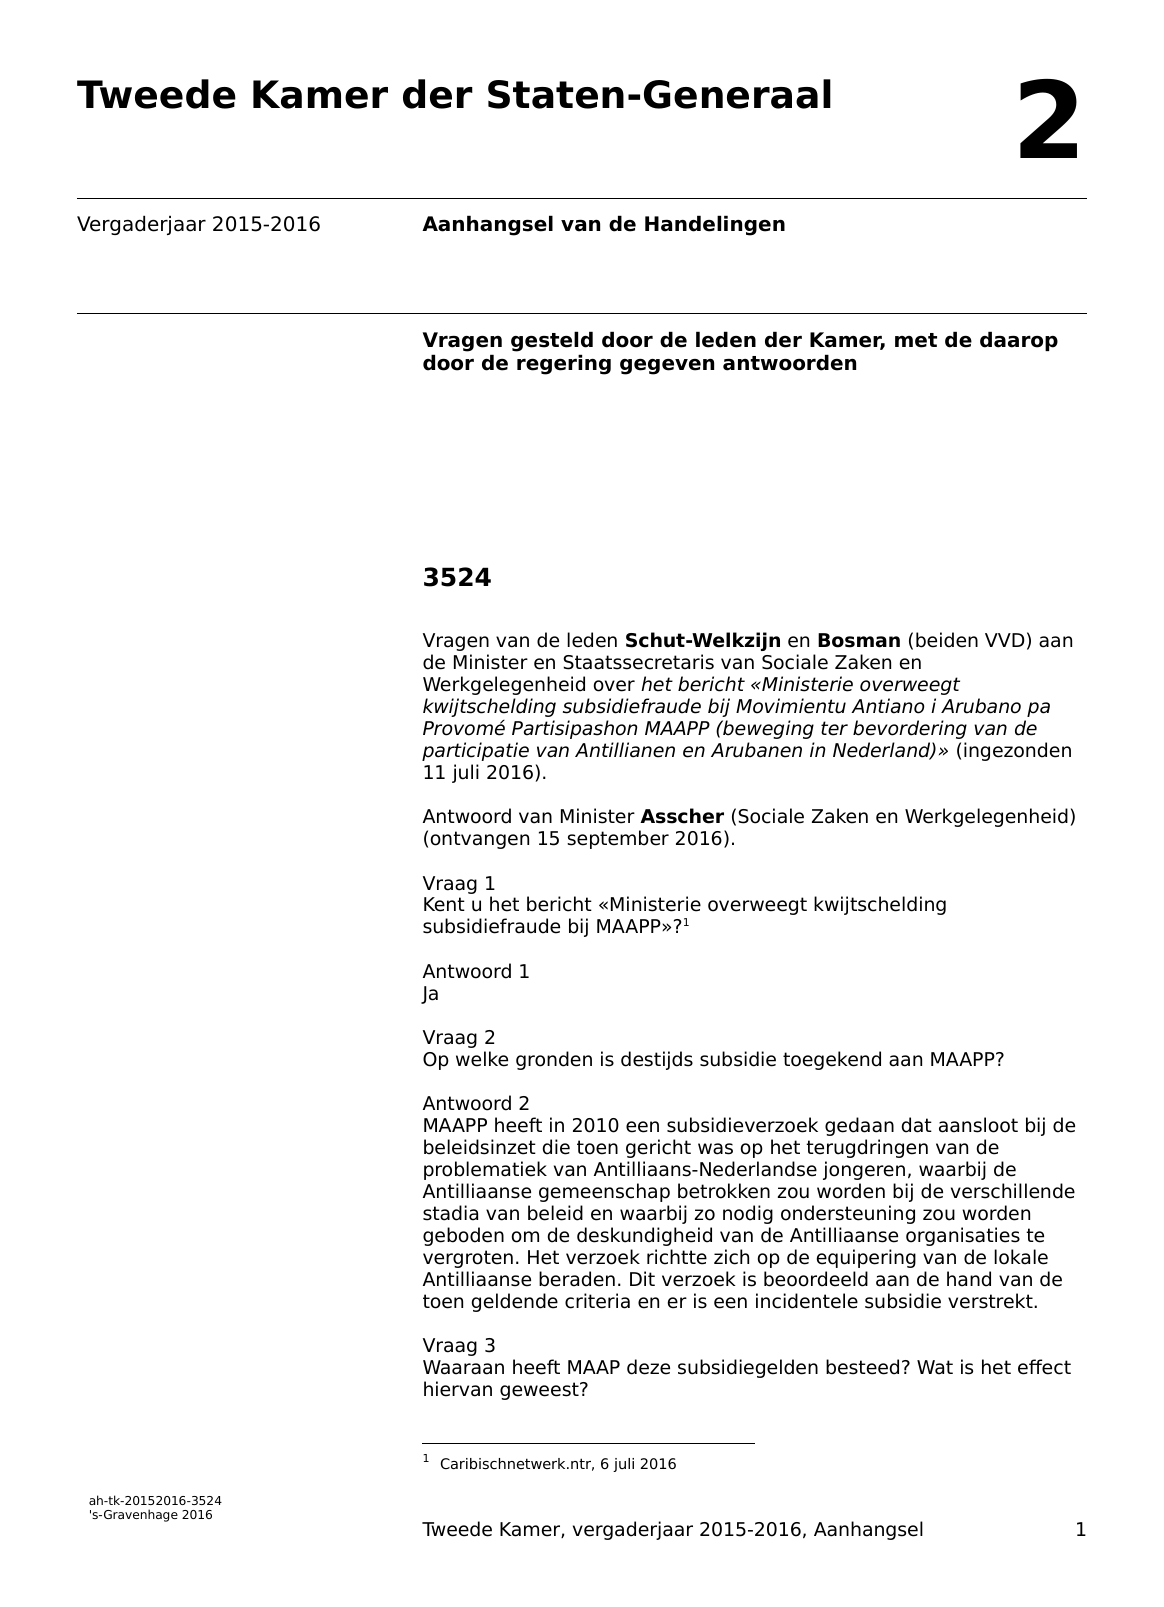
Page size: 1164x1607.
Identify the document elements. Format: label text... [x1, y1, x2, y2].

text 3524 [422, 563, 1087, 592]
text Caribischnetwerk.ntr, 6 juli 2016 [422, 1452, 1087, 1474]
text Vraag 1 [422, 872, 1087, 894]
text Antwoord 2 [422, 1093, 1087, 1115]
text Antwoord van Minister Asscher (Sociale Zaken en Werkgelegenheid) (ontvangen 15 september 2016). [422, 806, 1087, 850]
text ah-tk-20152016-3524 [88, 1494, 323, 1508]
text Vraag 2 [422, 1027, 1087, 1049]
text Ja [422, 982, 1087, 1004]
table_cell [77, 314, 422, 375]
text Waaraan heeft MAAP deze subsidiegelden besteed? Wat is het effect hiervan geweest? [422, 1357, 1087, 1401]
table_cell Aanhangsel van de Handelingen [422, 199, 1087, 313]
table_cell Vergaderjaar 2015-2016 [77, 199, 422, 313]
table_header Tweede Kamer der Staten-Generaal [77, 59, 886, 198]
text Op welke gronden is destijds subsidie toegekend aan MAAPP? [422, 1049, 1087, 1071]
table_header 2 [886, 59, 1087, 198]
text 's-Gravenhage 2016 [88, 1508, 323, 1522]
text MAAPP heeft in 2010 een subsidieverzoek gedaan dat aansloot bij de beleidsinzet die toen gericht was op het terugdringen van de problematiek van Antilliaans-Nederlandse jongeren, waarbij de Antilliaanse gemeenschap betrokken zou worden bij de verschillende stadia van beleid en waarbij zo nodig ondersteuning zou worden geboden om de deskundigheid van de Antilliaanse organisaties te vergroten. Het verzoek richtte zich op de equipering van de lokale Antilliaanse beraden. Dit verzoek is beoordeeld aan de hand van de toen geldende criteria en er is een incidentele subsidie verstrekt. [422, 1115, 1087, 1313]
table_cell Vragen gesteld door de leden der Kamer, met de daarop door de regering gegeven antwoorden [422, 314, 1087, 375]
text Kent u het bericht «Ministerie overweegt kwijtschelding subsidiefraude bij MAAPP»? [422, 894, 1087, 938]
text Vraag 3 [422, 1335, 1087, 1357]
text Antwoord 1 [422, 961, 1087, 982]
text Vragen van de leden Schut-Welkzijn en Bosman (beiden VVD) aan de Minister en Staatssecretaris van Sociale Zaken en Werkgelegenheid over het bericht «Ministerie overweegt kwijtschelding subsidiefraude bij Movimientu Antiano i Arubano pa Provomé Partisipashon MAAPP (beweging ter bevordering van de participatie van Antillianen en Arubanen in Nederland)» (ingezonden 11 juli 2016). [422, 630, 1087, 784]
